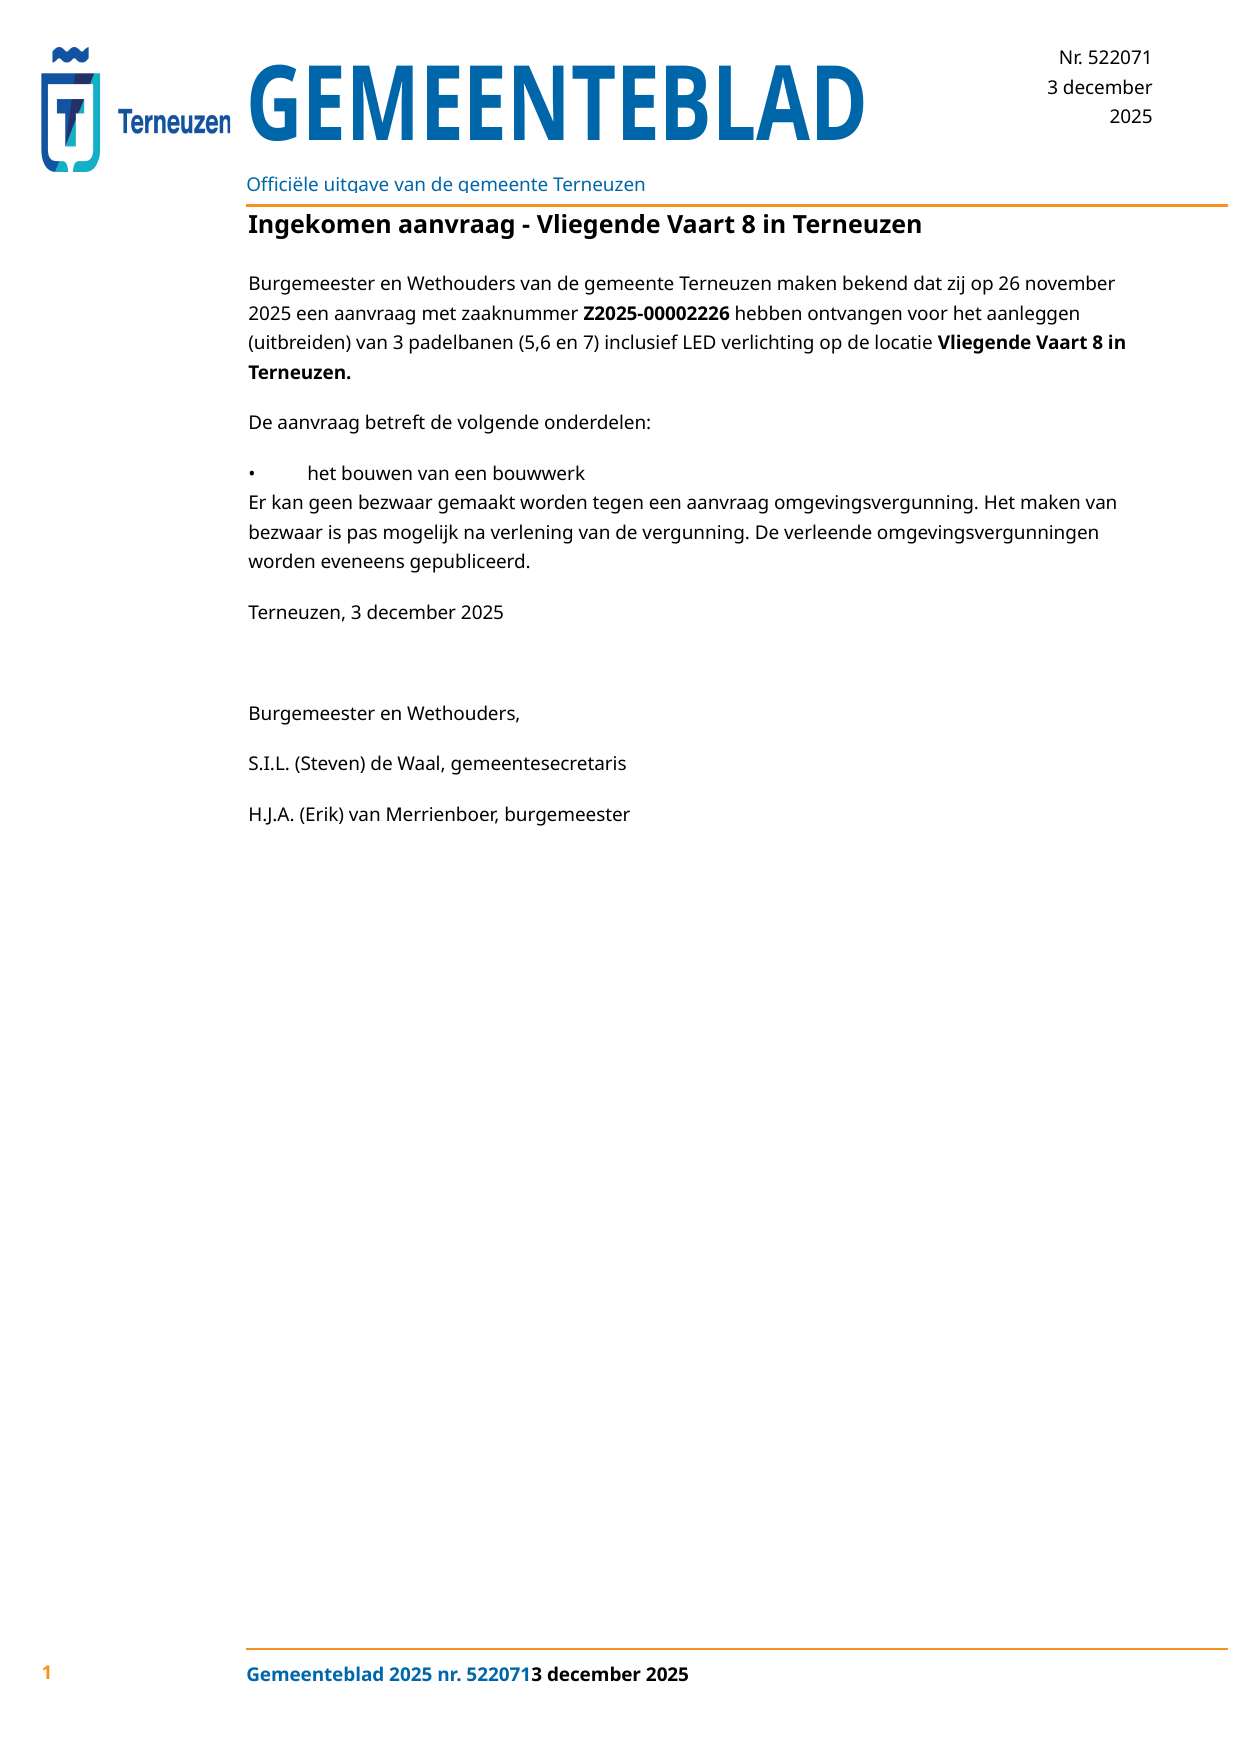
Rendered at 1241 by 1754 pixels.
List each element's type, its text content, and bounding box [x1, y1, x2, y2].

picture [41, 47, 231, 172]
text Er kan geen bezwaar gemaakt worden tegen een aanvraag omgevingsvergunning. Het maken van bezwaar is pas mogelijk na verlening van de vergunning. De verleende omgevingsvergunningen worden eveneens gepubliceerd. [248, 489, 1152, 574]
text Burgemeester en Wethouders, [248, 700, 1152, 726]
text Burgemeester en Wethouders van de gemeente Terneuzen maken bekend dat zij op 26 november 2025 een aanvraag met zaaknummer Z2025-00002226 hebben ontvangen voor het aanleggen (uitbreiden) van 3 padelbanen (5,6 en 7) inclusief LED verlichting op de locatie Vliegende Vaart 8 in Terneuzen. [248, 270, 1152, 385]
list het bouwen van een bouwwerk [248, 460, 1152, 486]
text Terneuzen, 3 december 2025 [248, 599, 1152, 625]
text H.J.A. (Erik) van Merrienboer, burgemeester [248, 801, 1152, 826]
text Ingekomen aanvraag - Vliegende Vaart 8 in Terneuzen [248, 207, 1152, 241]
text De aanvraag betreft de volgende onderdelen: [248, 409, 1152, 435]
text S.I.L. (Steven) de Waal, gemeentesecretaris [248, 750, 1152, 776]
